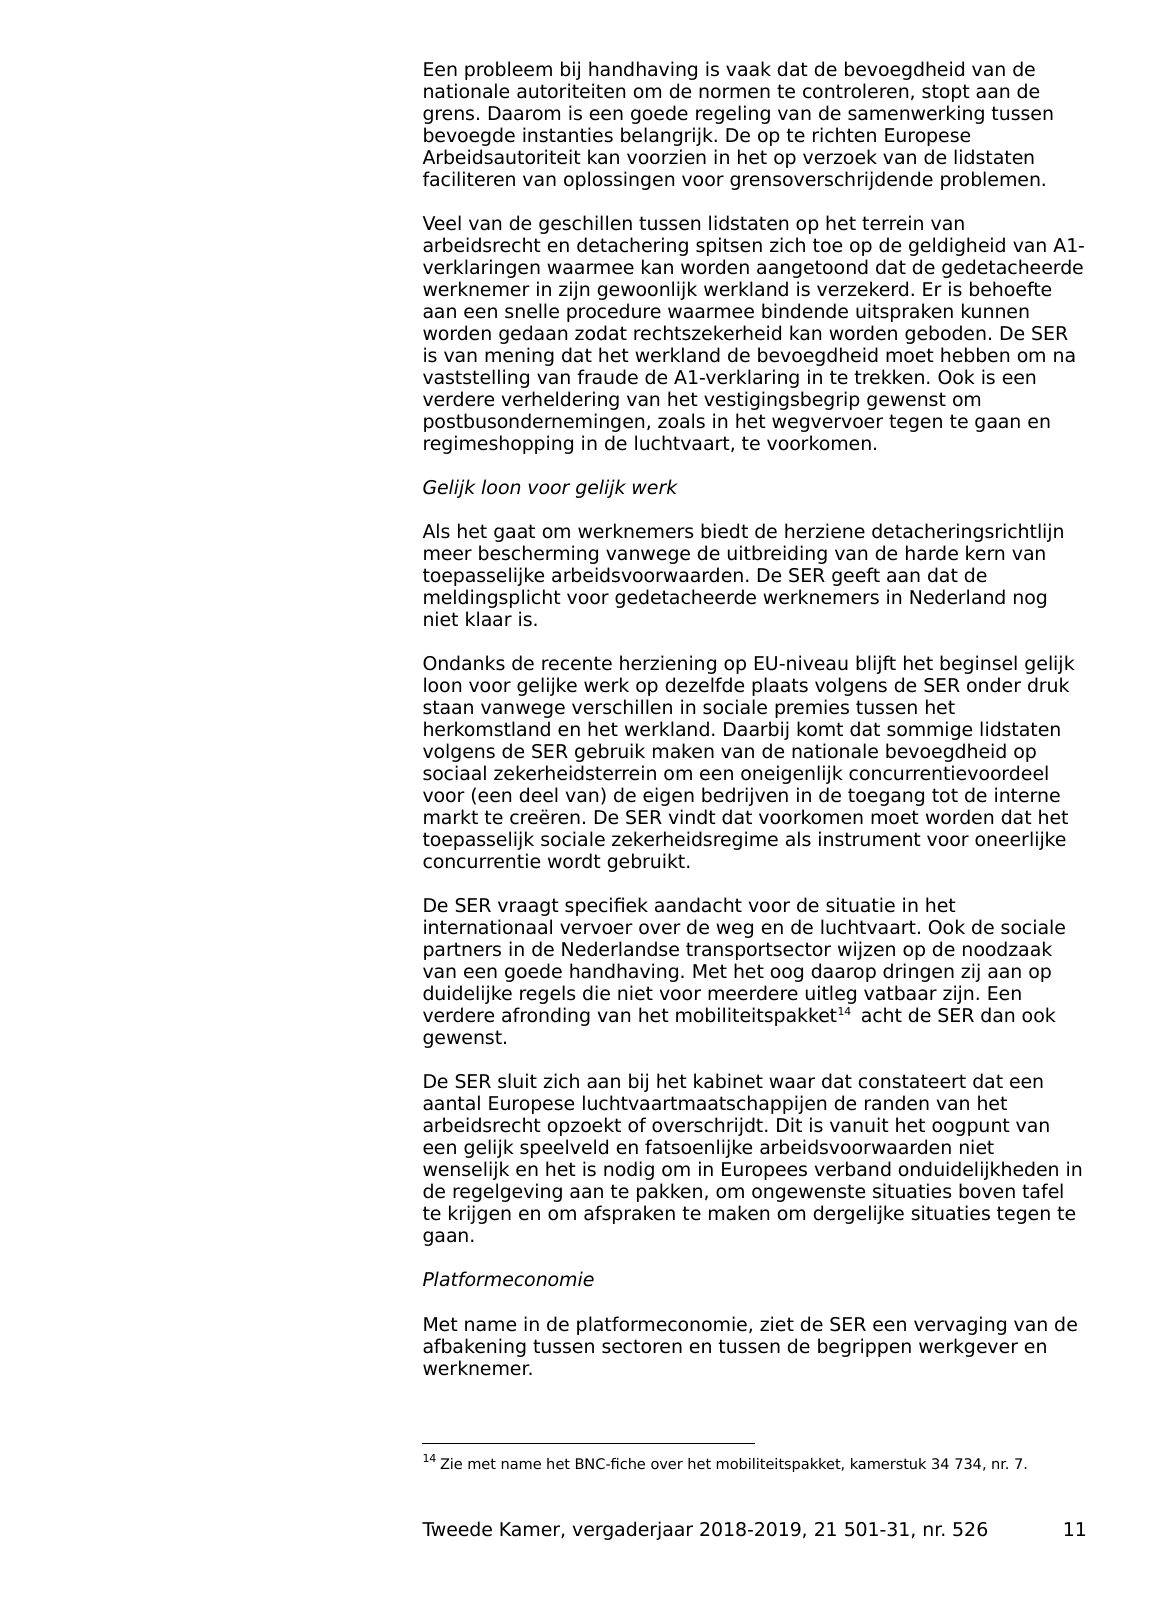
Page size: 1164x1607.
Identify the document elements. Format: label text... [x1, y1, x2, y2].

text De SER sluit zich aan bij het kabinet waar dat constateert dat een aantal Europese luchtvaartmaatschappijen de randen van het arbeidsrecht opzoekt of overschrijdt. Dit is vanuit het oogpunt van een gelijk speelveld en fatsoenlijke arbeidsvoorwaarden niet wenselijk en het is nodig om in Europees verband onduidelijkheden in de regelgeving aan te pakken, om ongewenste situaties boven tafel te krijgen en om afspraken te maken om dergelijke situaties tegen te gaan. [422, 1071, 1087, 1247]
subtitle Gelijk loon voor gelijk werk [422, 477, 1087, 499]
text Veel van de geschillen tussen lidstaten op het terrein van arbeidsrecht en detachering spitsen zich toe op de geldigheid van A1-verklaringen waarmee kan worden aangetoond dat de gedetacheerde werknemer in zijn gewoonlijk werkland is verzekerd. Er is behoefte aan een snelle procedure waarmee bindende uitspraken kunnen worden gedaan zodat rechtszekerheid kan worden geboden. De SER is van mening dat het werkland de bevoegdheid moet hebben om na vaststelling van fraude de A1-verklaring in te trekken. Ook is een verdere verheldering van het vestigingsbegrip gewenst om postbusondernemingen, zoals in het wegvervoer tegen te gaan en regimeshopping in de luchtvaart, te voorkomen. [422, 213, 1087, 455]
text Met name in de platformeconomie, ziet de SER een vervaging van de afbakening tussen sectoren en tussen de begrippen werkgever en werknemer. [422, 1313, 1087, 1379]
text Ondanks de recente herziening op EU-niveau blijft het beginsel gelijk loon voor gelijke werk op dezelfde plaats volgens de SER onder druk staan vanwege verschillen in sociale premies tussen het herkomstland en het werkland. Daarbij komt dat sommige lidstaten volgens de SER gebruik maken van de nationale bevoegdheid op sociaal zekerheidsterrein om een oneigenlijk concurrentievoordeel voor (een deel van) de eigen bedrijven in de toegang tot de interne markt te creëren. De SER vindt dat voorkomen moet worden dat het toepasselijk sociale zekerheidsregime als instrument voor oneerlijke concurrentie wordt gebruikt. [422, 653, 1087, 873]
text Een probleem bij handhaving is vaak dat de bevoegdheid van de nationale autoriteiten om de normen te controleren, stopt aan de grens. Daarom is een goede regeling van de samenwerking tussen bevoegde instanties belangrijk. De op te richten Europese Arbeidsautoriteit kan voorzien in het op verzoek van de lidstaten faciliteren van oplossingen voor grensoverschrijdende problemen. [422, 59, 1087, 191]
text Zie met name het BNC-fiche over het mobiliteitspakket, kamerstuk 34 734, nr. 7. [422, 1452, 1087, 1474]
text De SER vraagt specifiek aandacht voor de situatie in het internationaal vervoer over de weg en de luchtvaart. Ook de sociale partners in de Nederlandse transportsector wijzen op de noodzaak van een goede handhaving. Met het oog daarop dringen zij aan op duidelijke regels die niet voor meerdere uitleg vatbaar zijn. Een verdere afronding van het mobiliteitspakket acht de SER dan ook gewenst. [422, 895, 1087, 1049]
subtitle Platformeconomie [422, 1269, 1087, 1291]
text Als het gaat om werknemers biedt de herziene detacheringsrichtlijn meer bescherming vanwege de uitbreiding van de harde kern van toepasselijke arbeidsvoorwaarden. De SER geeft aan dat de meldingsplicht voor gedetacheerde werknemers in Nederland nog niet klaar is. [422, 521, 1087, 631]
